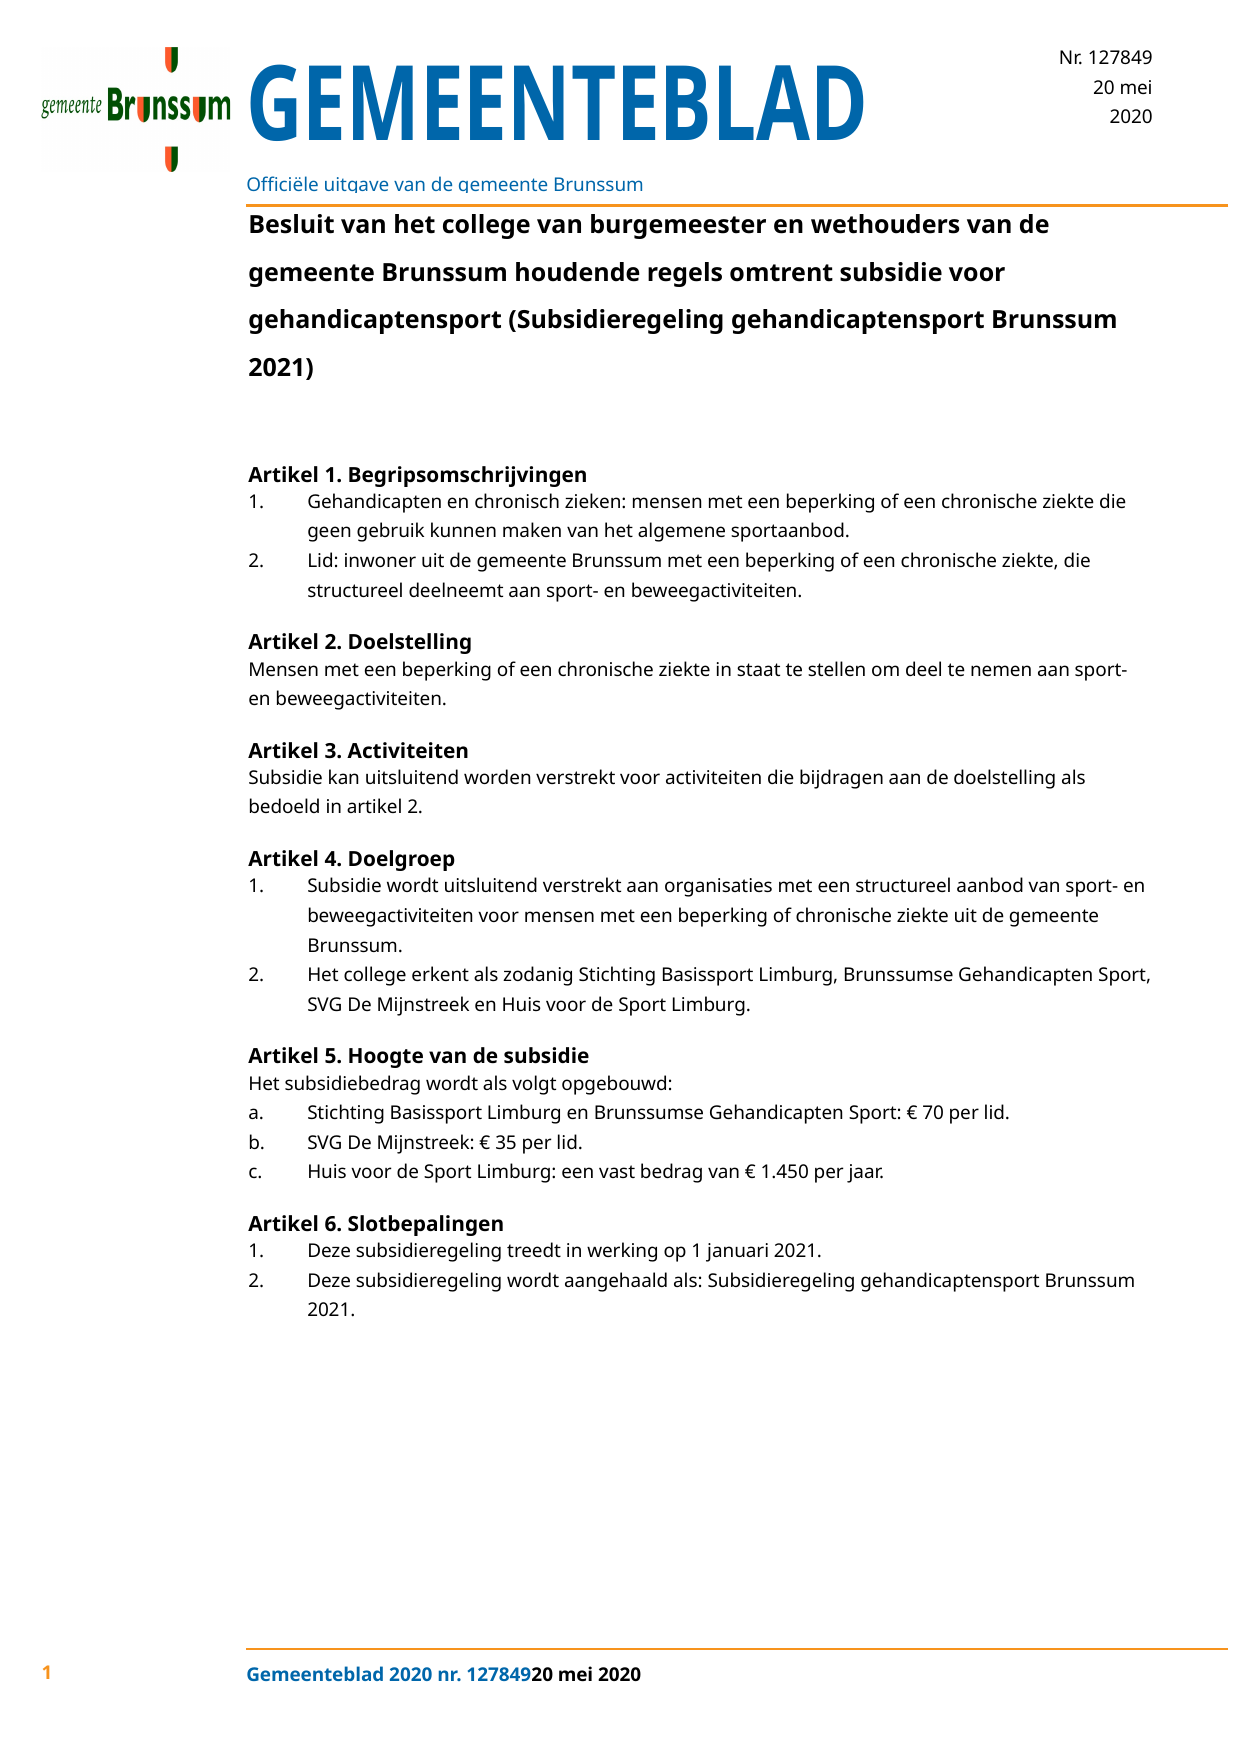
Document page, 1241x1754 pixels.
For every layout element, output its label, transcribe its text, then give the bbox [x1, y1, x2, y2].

text Mensen met een beperking of een chronische ziekte in staat te stellen om deel te nemen aan sport- en beweegactiviteiten. [248, 656, 1152, 711]
list Stichting Basissport Limburg en Brunssumse Gehandicapten Sport: € 70 per lid. [248, 1099, 1152, 1125]
list Subsidie wordt uitsluitend verstrekt aan organisaties met een structureel aanbod van sport- en beweegactiviteiten voor mensen met een beperking of chronische ziekte uit de gemeente Brunssum. [248, 873, 1152, 957]
text Artikel 5. Hoogte van de subsidie [248, 1041, 1152, 1070]
text Subsidie kan uitsluitend worden verstrekt voor activiteiten die bijdragen aan de doelstelling als bedoeld in artikel 2. [248, 764, 1152, 819]
list Gehandicapten en chronisch zieken: mensen met een beperking of een chronische ziekte die geen gebruik kunnen maken van het algemene sportaanbod. [248, 488, 1152, 543]
text Besluit van het college van burgemeester en wethouders van de gemeente Brunssum houdende regels omtrent subsidie voor gehandicaptensport (Subsidieregeling gehandicaptensport Brunssum 2021) [248, 207, 1152, 384]
list Deze subsidieregeling wordt aangehaald als: Subsidieregeling gehandicaptensport Brunssum 2021. [248, 1267, 1152, 1322]
text Artikel 3. Activiteiten [248, 736, 1152, 764]
text Artikel 4. Doelgroep [248, 844, 1152, 873]
list SVG De Mijnstreek: € 35 per lid. [248, 1129, 1152, 1155]
list Huis voor de Sport Limburg: een vast bedrag van € 1.450 per jaar. [248, 1158, 1152, 1184]
list Lid: inwoner uit de gemeente Brunssum met een beperking of een chronische ziekte, die structureel deelneemt aan sport- en beweegactiviteiten. [248, 547, 1152, 603]
list Het college erkent als zodanig Stichting Basissport Limburg, Brunssumse Gehandicapten Sport, SVG De Mijnstreek en Huis voor de Sport Limburg. [248, 961, 1152, 1017]
text Artikel 1. Begripsomschrijvingen [248, 460, 1152, 488]
text Artikel 6. Slotbepalingen [248, 1209, 1152, 1237]
text Artikel 2. Doelstelling [248, 627, 1152, 656]
picture [41, 47, 231, 172]
list Deze subsidieregeling treedt in werking op 1 januari 2021. [248, 1237, 1152, 1263]
text Het subsidiebedrag wordt als volgt opgebouwd: [248, 1070, 1152, 1096]
